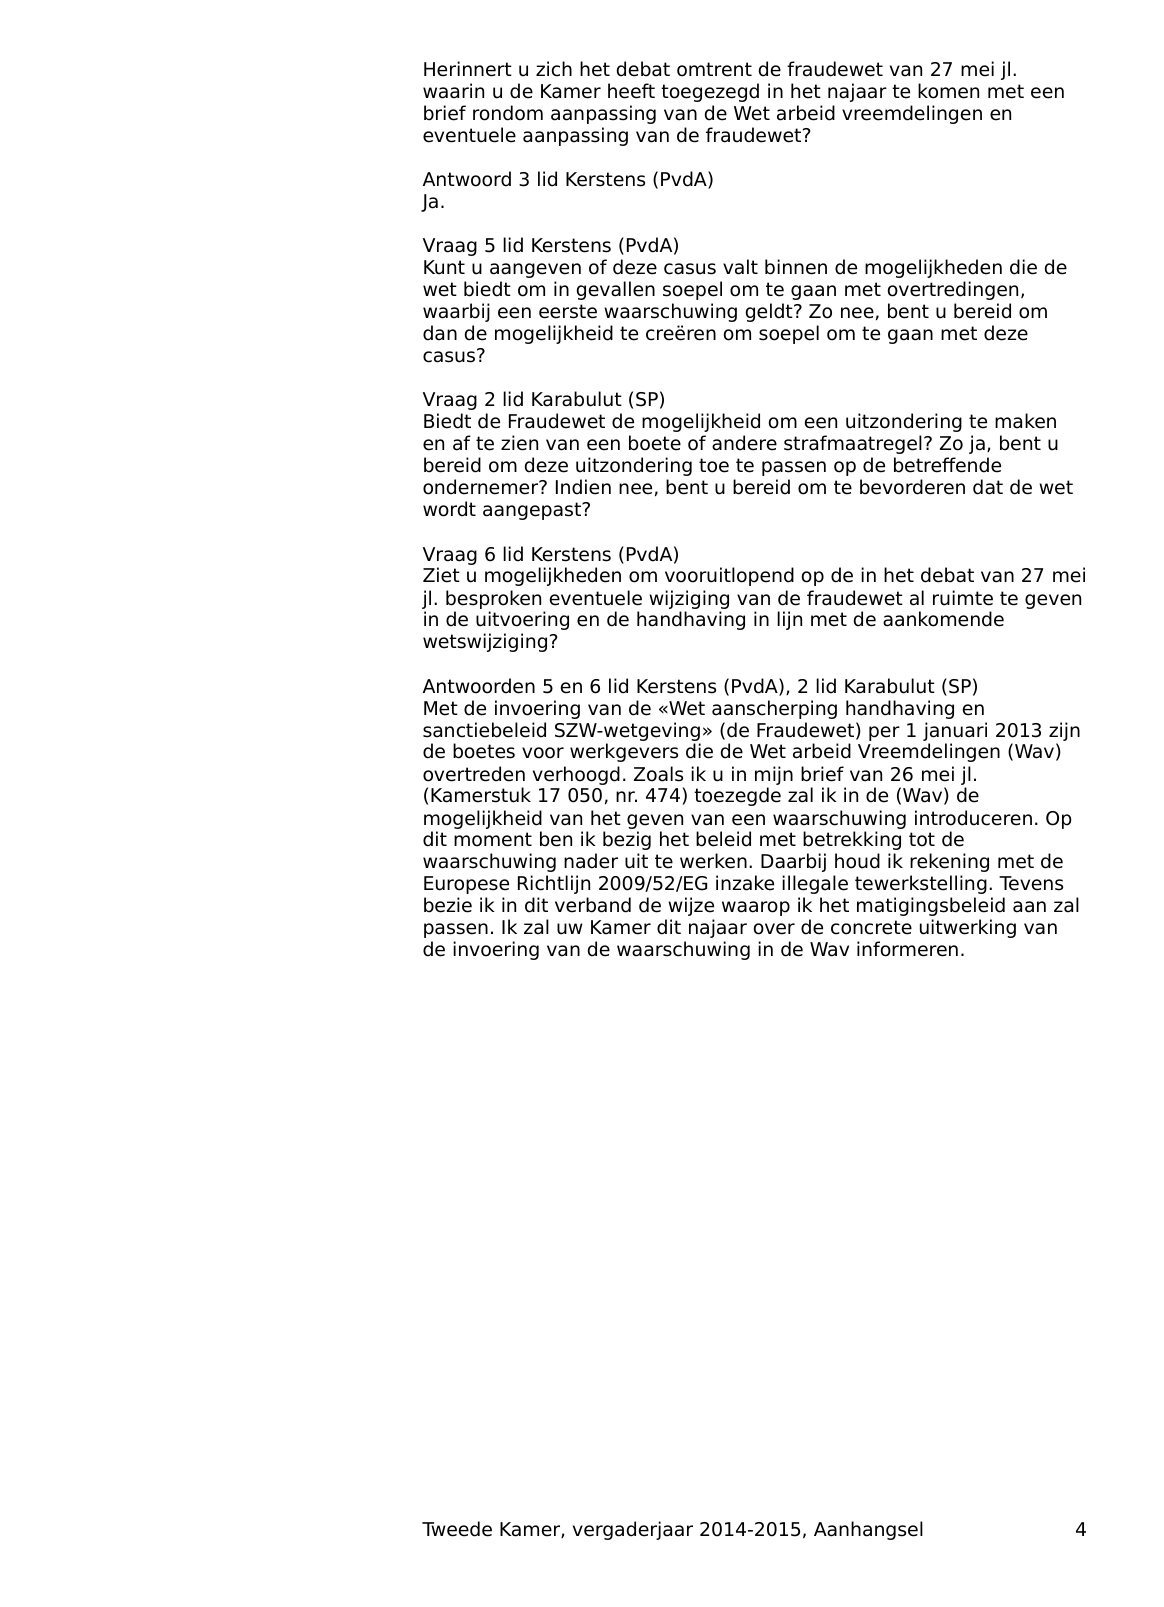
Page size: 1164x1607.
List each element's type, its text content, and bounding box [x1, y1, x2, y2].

text Antwoorden 5 en 6 lid Kerstens (PvdA), 2 lid Karabulut (SP) [422, 676, 1087, 697]
text Vraag 5 lid Kerstens (PvdA) [422, 235, 1087, 257]
text Vraag 6 lid Kerstens (PvdA) [422, 543, 1087, 565]
text Met de invoering van de «Wet aanscherping handhaving en sanctiebeleid SZW-wetgeving» (de Fraudewet) per 1 januari 2013 zijn de boetes voor werkgevers die de Wet arbeid Vreemdelingen (Wav) overtreden verhoogd. Zoals ik u in mijn brief van 26 mei jl. (Kamerstuk 17 050, nr. 474) toezegde zal ik in de (Wav) de mogelijkheid van het geven van een waarschuwing introduceren. Op dit moment ben ik bezig het beleid met betrekking tot de waarschuwing nader uit te werken. Daarbij houd ik rekening met de Europese Richtlijn 2009/52/EG inzake illegale tewerkstelling. Tevens bezie ik in dit verband de wijze waarop ik het matigingsbeleid aan zal passen. Ik zal uw Kamer dit najaar over de concrete uitwerking van de invoering van de waarschuwing in de Wav informeren. [422, 697, 1087, 961]
text Biedt de Fraudewet de mogelijkheid om een uitzondering te maken en af te zien van een boete of andere strafmaatregel? Zo ja, bent u bereid om deze uitzondering toe te passen op de betreffende ondernemer? Indien nee, bent u bereid om te bevorderen dat de wet wordt aangepast? [422, 411, 1087, 521]
text Ja. [422, 191, 1087, 213]
text Kunt u aangeven of deze casus valt binnen de mogelijkheden die de wet biedt om in gevallen soepel om te gaan met overtredingen, waarbij een eerste waarschuwing geldt? Zo nee, bent u bereid om dan de mogelijkheid te creëren om soepel om te gaan met deze casus? [422, 257, 1087, 367]
text Vraag 2 lid Karabulut (SP) [422, 389, 1087, 411]
text Ziet u mogelijkheden om vooruitlopend op de in het debat van 27 mei jl. besproken eventuele wijziging van de fraudewet al ruimte te geven in de uitvoering en de handhaving in lijn met de aankomende wetswijziging? [422, 565, 1087, 653]
text Herinnert u zich het debat omtrent de fraudewet van 27 mei jl. waarin u de Kamer heeft toegezegd in het najaar te komen met een brief rondom aanpassing van de Wet arbeid vreemdelingen en eventuele aanpassing van de fraudewet? [422, 59, 1087, 147]
text Antwoord 3 lid Kerstens (PvdA) [422, 169, 1087, 191]
